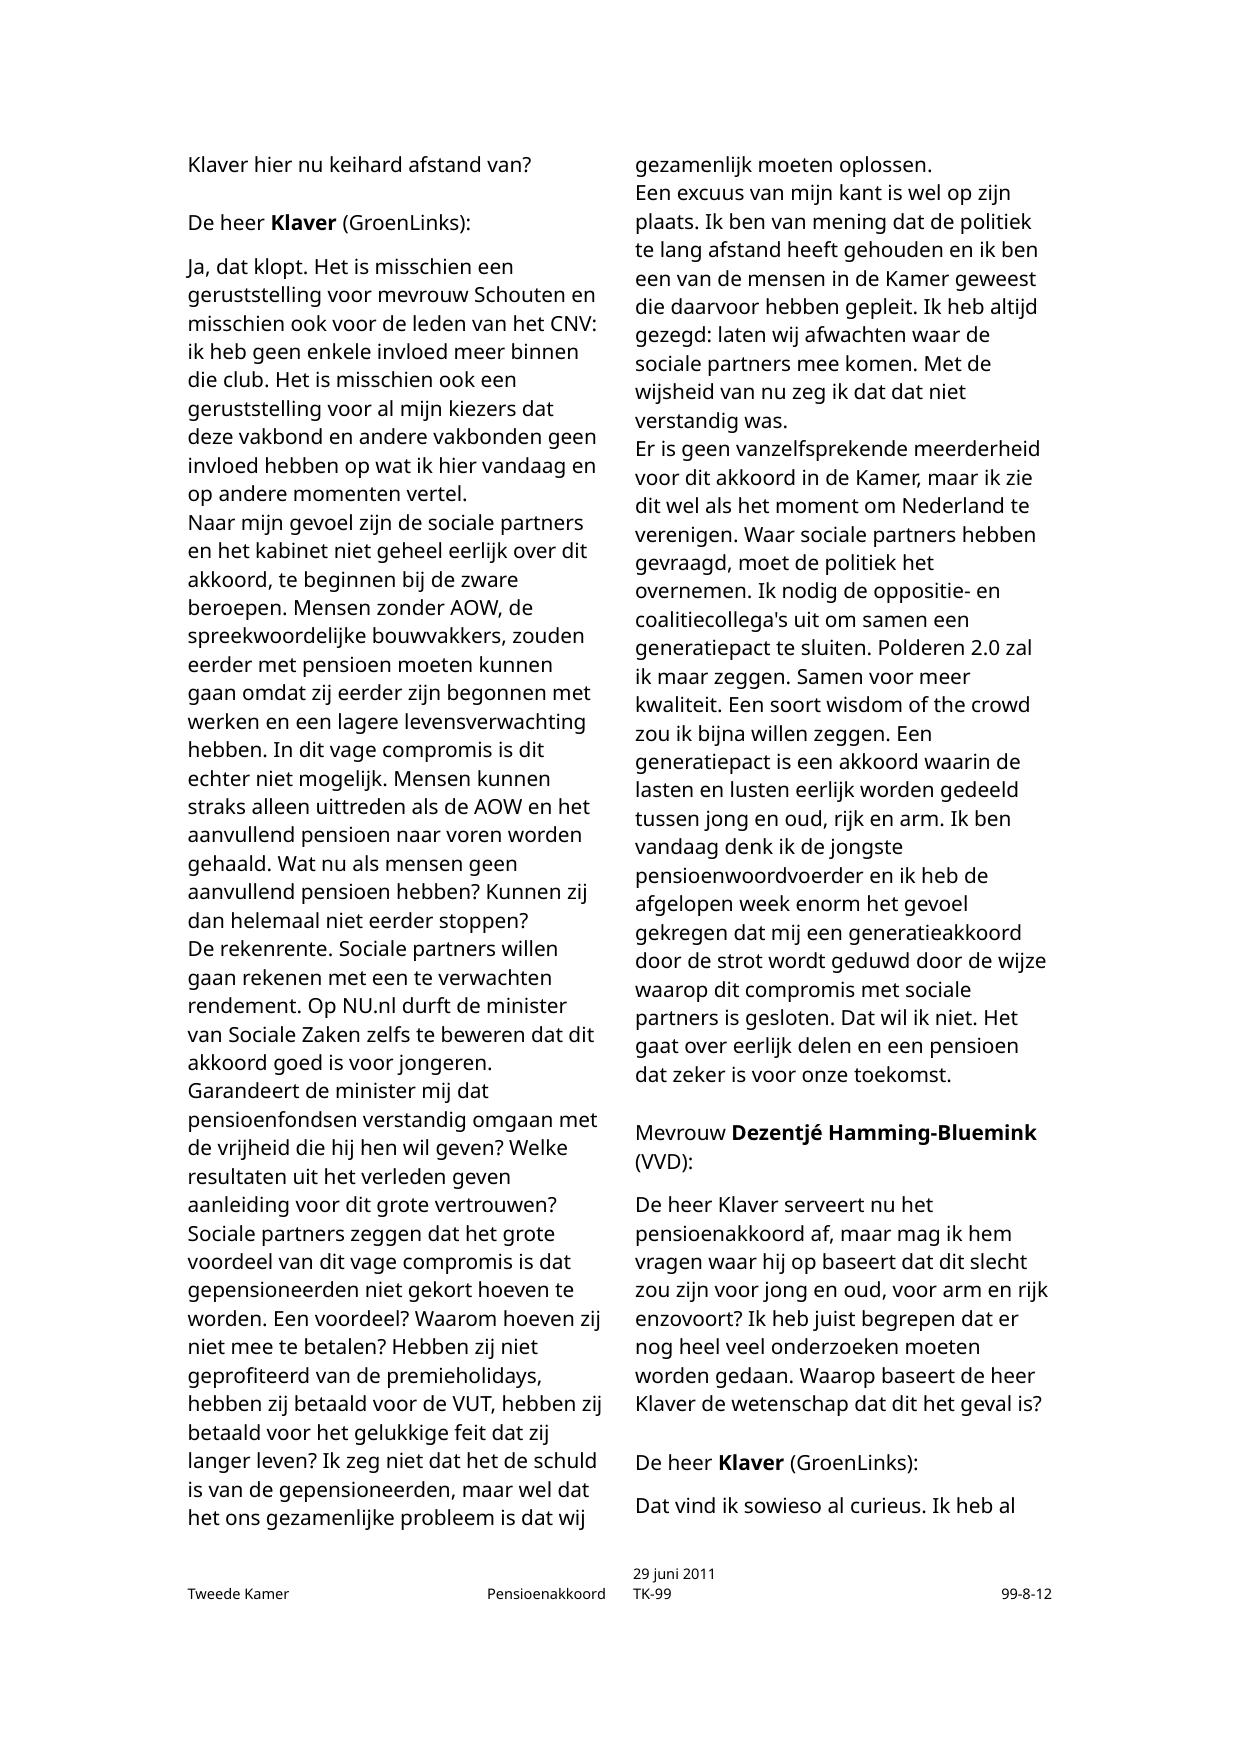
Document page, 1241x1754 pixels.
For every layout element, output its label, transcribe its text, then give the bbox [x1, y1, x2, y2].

text De heer Klaver (GroenLinks): [187, 208, 605, 237]
text Ja, dat klopt. Het is misschien een geruststelling voor mevrouw Schouten en misschien ook voor de leden van het CNV: ik heb geen enkele invloed meer binnen die club. Het is misschien ook een geruststelling voor al mijn kiezers dat deze vakbond en andere vakbonden geen invloed hebben op wat ik hier vandaag en op andere momenten vertel. [187, 252, 605, 508]
text Mevrouw Dezentjé Hamming-Bluemink (VVD): [635, 1118, 1053, 1175]
text De heer Klaver (GroenLinks): [635, 1448, 1053, 1476]
text Sociale partners zeggen dat het grote voordeel van dit vage compromis is dat gepensioneerden niet gekort hoeven te worden. Een voordeel? Waarom hoeven zij niet mee te betalen? Hebben zij niet geprofiteerd van de premieholidays, hebben zij betaald voor de VUT, hebben zij betaald voor het gelukkige feit dat zij langer leven? Ik zeg niet dat het de schuld is van de gepensioneerden, maar wel dat het ons gezamenlijke probleem is dat wij [187, 1219, 605, 1532]
text Er is geen vanzelfsprekende meerderheid voor dit akkoord in de Kamer, maar ik zie dit wel als het moment om Nederland te verenigen. Waar sociale partners hebben gevraagd, moet de politiek het overnemen. Ik nodig de oppositie- en coalitiecollega's uit om samen een generatiepact te sluiten. Polderen 2.0 zal ik maar zeggen. Samen voor meer kwaliteit. Een soort wisdom of the crowd zou ik bijna willen zeggen. Een generatiepact is een akkoord waarin de lasten en lusten eerlijk worden gedeeld tussen jong en oud, rijk en arm. Ik ben vandaag denk ik de jongste pensioenwoordvoerder en ik heb de afgelopen week enorm het gevoel gekregen dat mij een generatieakkoord door de strot wordt geduwd door de wijze waarop dit compromis met sociale partners is gesloten. Dat wil ik niet. Het gaat over eerlijk delen en een pensioen dat zeker is voor onze toekomst. [635, 434, 1053, 1088]
text De rekenrente. Sociale partners willen gaan rekenen met een te verwachten rendement. Op NU.nl durft de minister van Sociale Zaken zelfs te beweren dat dit akkoord goed is voor jongeren. Garandeert de minister mij dat pensioenfondsen verstandig omgaan met de vrijheid die hij hen wil geven? Welke resultaten uit het verleden geven aanleiding voor dit grote vertrouwen? [187, 934, 605, 1219]
text Een excuus van mijn kant is wel op zijn plaats. Ik ben van mening dat de politiek te lang afstand heeft gehouden en ik ben een van de mensen in de Kamer geweest die daarvoor hebben gepleit. Ik heb altijd gezegd: laten wij afwachten waar de sociale partners mee komen. Met de wijsheid van nu zeg ik dat dat niet verstandig was. [635, 178, 1053, 434]
text gezamenlijk moeten oplossen. [635, 150, 1053, 178]
text Dat vind ik sowieso al curieus. Ik heb al [635, 1491, 1053, 1520]
text Naar mijn gevoel zijn de sociale partners en het kabinet niet geheel eerlijk over dit akkoord, te beginnen bij de zware beroepen. Mensen zonder AOW, de spreekwoordelijke bouwvakkers, zouden eerder met pensioen moeten kunnen gaan omdat zij eerder zijn begonnen met werken en een lagere levensverwachting hebben. In dit vage compromis is dit echter niet mogelijk. Mensen kunnen straks alleen uittreden als de AOW en het aanvullend pensioen naar voren worden gehaald. Wat nu als mensen geen aanvullend pensioen hebben? Kunnen zij dan helemaal niet eerder stoppen? [187, 508, 605, 934]
text Klaver hier nu keihard afstand van? [187, 150, 605, 178]
text De heer Klaver serveert nu het pensioenakkoord af, maar mag ik hem vragen waar hij op baseert dat dit slecht zou zijn voor jong en oud, voor arm en rijk enzovoort? Ik heb juist begrepen dat er nog heel veel onderzoeken moeten worden gedaan. Waarop baseert de heer Klaver de wetenschap dat dit het geval is? [635, 1190, 1053, 1418]
